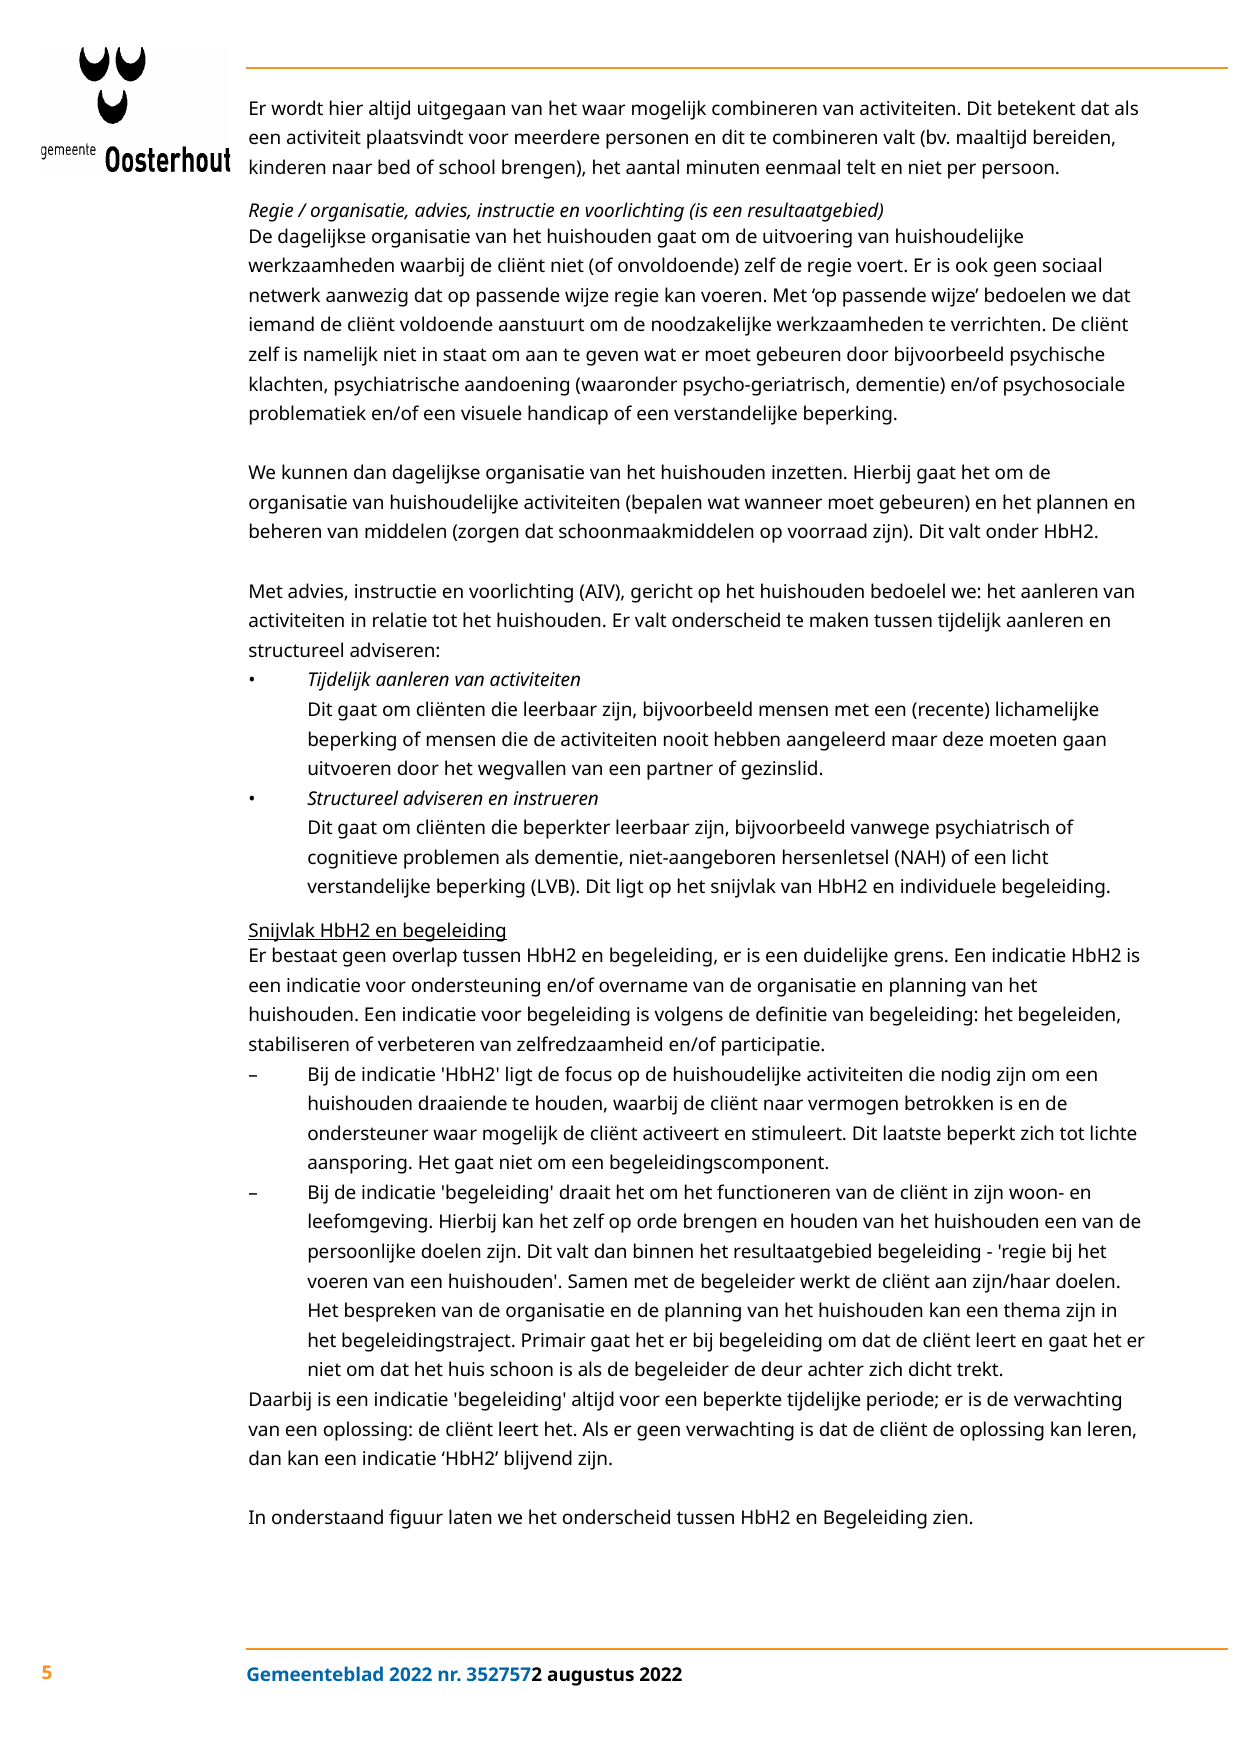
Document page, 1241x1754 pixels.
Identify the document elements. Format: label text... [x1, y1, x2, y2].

text We kunnen dan dagelijkse organisatie van het huishouden inzetten. Hierbij gaat het om de organisatie van huishoudelijke activiteiten (bepalen wat wanneer moet gebeuren) en het plannen en beheren van middelen (zorgen dat schoonmaakmiddelen op voorraad zijn). Dit valt onder HbH2. [248, 459, 1152, 544]
list Structureel adviseren en instrueren [248, 785, 1152, 811]
list Tijdelijk aanleren van activiteiten [248, 667, 1152, 692]
list Dit gaat om cliënten die leerbaar zijn, bijvoorbeeld mensen met een (recente) lichamelijke beperking of mensen die de activiteiten nooit hebben aangeleerd maar deze moeten gaan uitvoeren door het wegvallen van een partner of gezinslid. [248, 696, 1152, 781]
text In onderstaand figuur laten we het onderscheid tussen HbH2 en Begeleiding zien. [248, 1504, 1152, 1530]
picture [41, 47, 231, 172]
text Er bestaat geen overlap tussen HbH2 en begeleiding, er is een duidelijke grens. Een indicatie HbH2 is een indicatie voor ondersteuning en/of overname van de organisatie en planning van het huishouden. Een indicatie voor begeleiding is volgens de definitie van begeleiding: het begeleiden, stabiliseren of verbeteren van zelfredzaamheid en/of participatie. [248, 942, 1152, 1057]
text Snijvlak HbH2 en begeleiding [248, 917, 1152, 942]
list Dit gaat om cliënten die beperkter leerbaar zijn, bijvoorbeeld vanwege psychiatrisch of cognitieve problemen als dementie, niet-aangeboren hersenletsel (NAH) of een licht verstandelijke beperking (LVB). Dit ligt op het snijvlak van HbH2 en individuele begeleiding. [248, 814, 1152, 899]
text De dagelijkse organisatie van het huishouden gaat om de uitvoering van huishoudelijke werkzaamheden waarbij de cliënt niet (of onvoldoende) zelf de regie voert. Er is ook geen sociaal netwerk aanwezig dat op passende wijze regie kan voeren. Met ‘op passende wijze’ bedoelen we dat iemand de cliënt voldoende aanstuurt om de noodzakelijke werkzaamheden te verrichten. De cliënt zelf is namelijk niet in staat om aan te geven wat er moet gebeuren door bijvoorbeeld psychische klachten, psychiatrische aandoening (waaronder psycho-geriatrisch, dementie) en/of psychosociale problematiek en/of een visuele handicap of een verstandelijke beperking. [248, 223, 1152, 426]
text Met advies, instructie en voorlichting (AIV), gericht op het huishouden bedoelel we: het aanleren van activiteiten in relatie tot het huishouden. Er valt onderscheid te maken tussen tijdelijk aanleren en structureel adviseren: [248, 578, 1152, 663]
text Regie / organisatie, advies, instructie en voorlichting (is een resultaatgebied) [248, 197, 1152, 223]
list Bij de indicatie 'HbH2' ligt de focus op de huishoudelijke activiteiten die nodig zijn om een huishouden draaiende te houden, waarbij de cliënt naar vermogen betrokken is en de ondersteuner waar mogelijk de cliënt activeert en stimuleert. Dit laatste beperkt zich tot lichte aansporing. Het gaat niet om een begeleidingscomponent. [248, 1061, 1152, 1175]
text Er wordt hier altijd uitgegaan van het waar mogelijk combineren van activiteiten. Dit betekent dat als een activiteit plaatsvindt voor meerdere personen en dit te combineren valt (bv. maaltijd bereiden, kinderen naar bed of school brengen), het aantal minuten eenmaal telt en niet per persoon. [248, 95, 1152, 180]
text Daarbij is een indicatie 'begeleiding' altijd voor een beperkte tijdelijke periode; er is de verwachting van een oplossing: de cliënt leert het. Als er geen verwachting is dat de cliënt de oplossing kan leren, dan kan een indicatie ‘HbH2’ blijvend zijn. [248, 1386, 1152, 1471]
list Bij de indicatie 'begeleiding' draait het om het functioneren van de cliënt in zijn woon- en leefomgeving. Hierbij kan het zelf op orde brengen en houden van het huishouden een van de persoonlijke doelen zijn. Dit valt dan binnen het resultaatgebied begeleiding - 'regie bij het voeren van een huishouden'. Samen met de begeleider werkt de cliënt aan zijn/haar doelen. Het bespreken van de organisatie en de planning van het huishouden kan een thema zijn in het begeleidingstraject. Primair gaat het er bij begeleiding om dat de cliënt leert en gaat het er niet om dat het huis schoon is als de begeleider de deur achter zich dicht trekt. [248, 1179, 1152, 1382]
